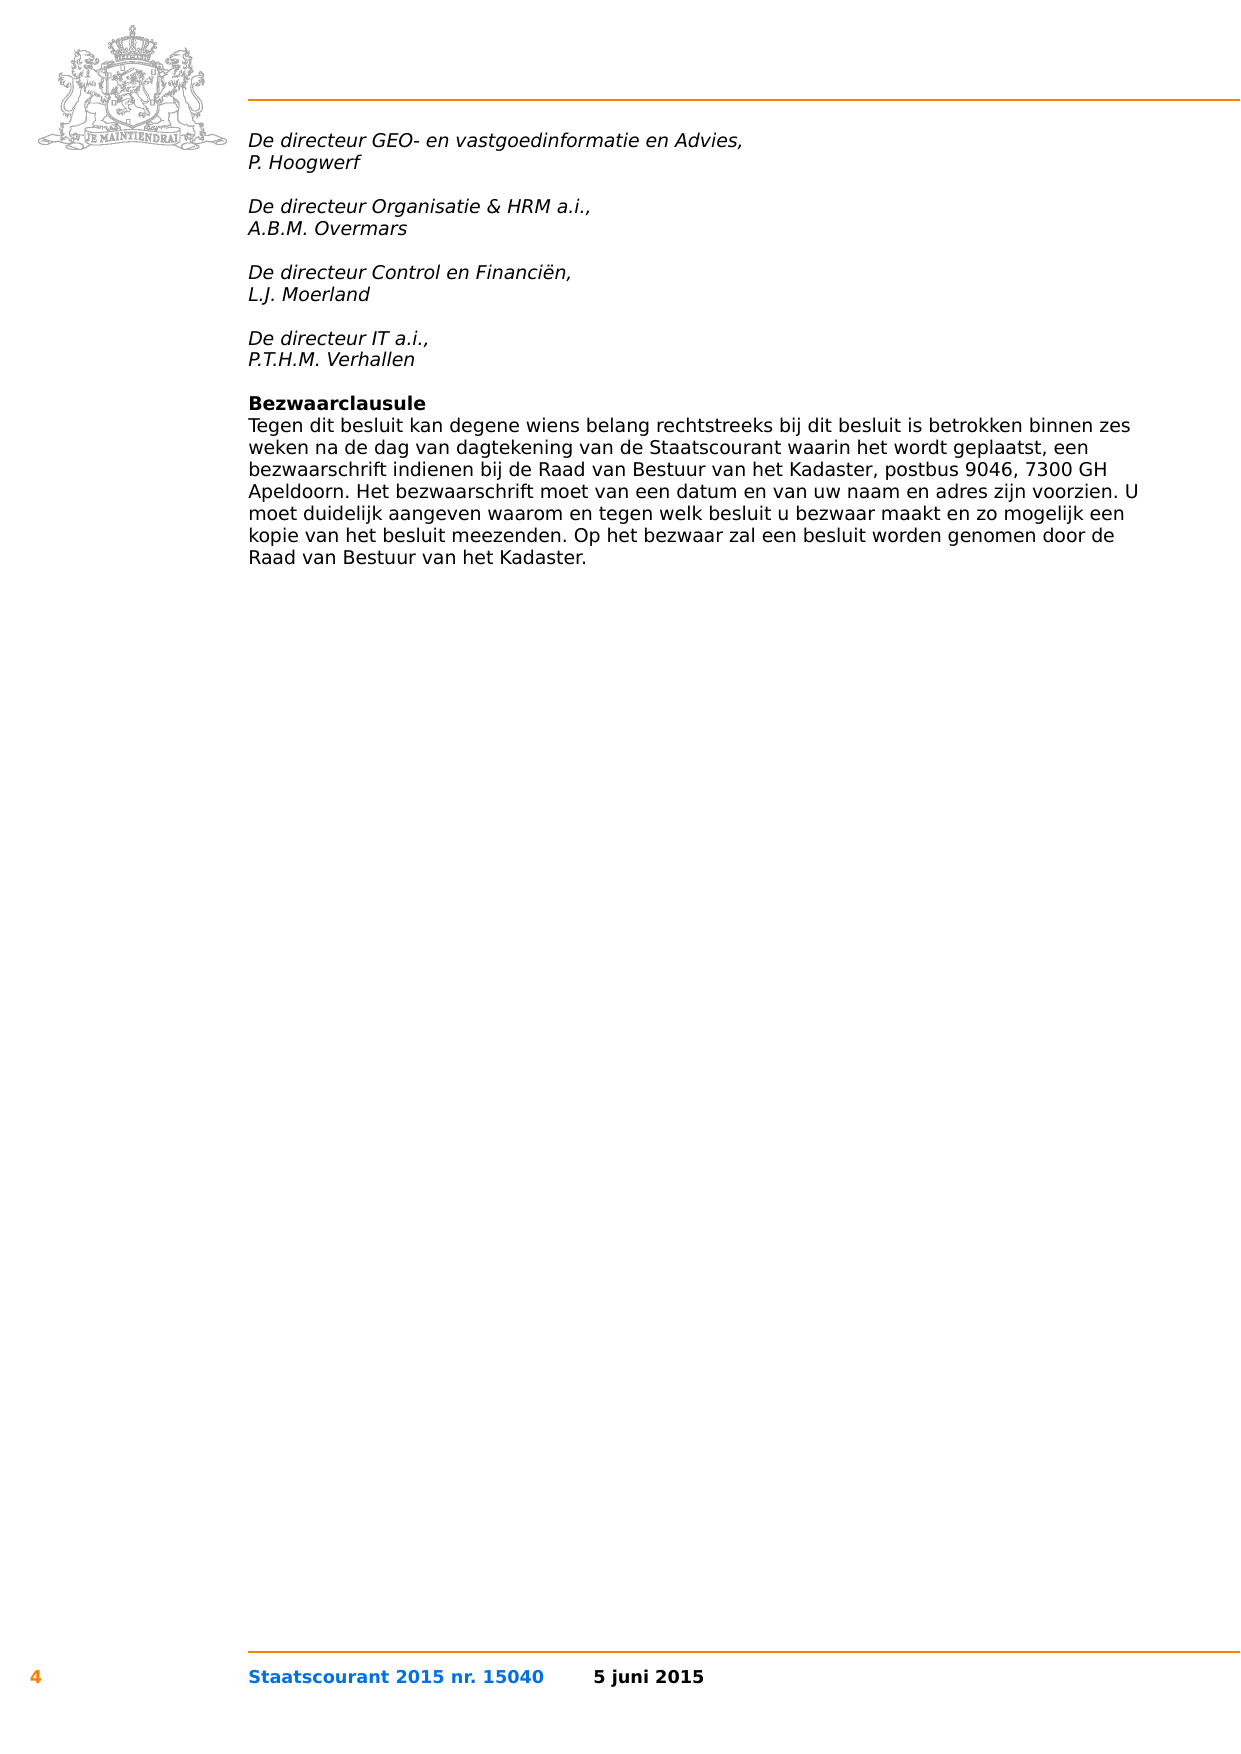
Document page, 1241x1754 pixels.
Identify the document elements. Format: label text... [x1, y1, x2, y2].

text Tegen dit besluit kan degene wiens belang rechtstreeks bij dit besluit is betrokken binnen zes weken na de dag van dagtekening van de Staatscourant waarin het wordt geplaatst, een bezwaarschrift indienen bij de Raad van Bestuur van het Kadaster, postbus 9046, 7300 GH Apeldoorn. Het bezwaarschrift moet van een datum en van uw naam en adres zijn voorzien. U moet duidelijk aangeven waarom en tegen welk besluit u bezwaar maakt en zo mogelijk een kopie van het besluit meezenden. Op het bezwaar zal een besluit worden genomen door de Raad van Bestuur van het Kadaster. [248, 415, 1163, 569]
text De directeur Organisatie & HRM a.i., A.B.M. Overmars [248, 196, 1163, 240]
text De directeur GEO- en vastgoedinformatie en Advies, P. Hoogwerf [248, 130, 1163, 174]
text Bezwaarclausule [248, 393, 1163, 415]
picture [38, 25, 227, 150]
text De directeur IT a.i., P.T.H.M. Verhallen [248, 327, 1163, 371]
text De directeur Control en Financiën, L.J. Moerland [248, 262, 1163, 306]
